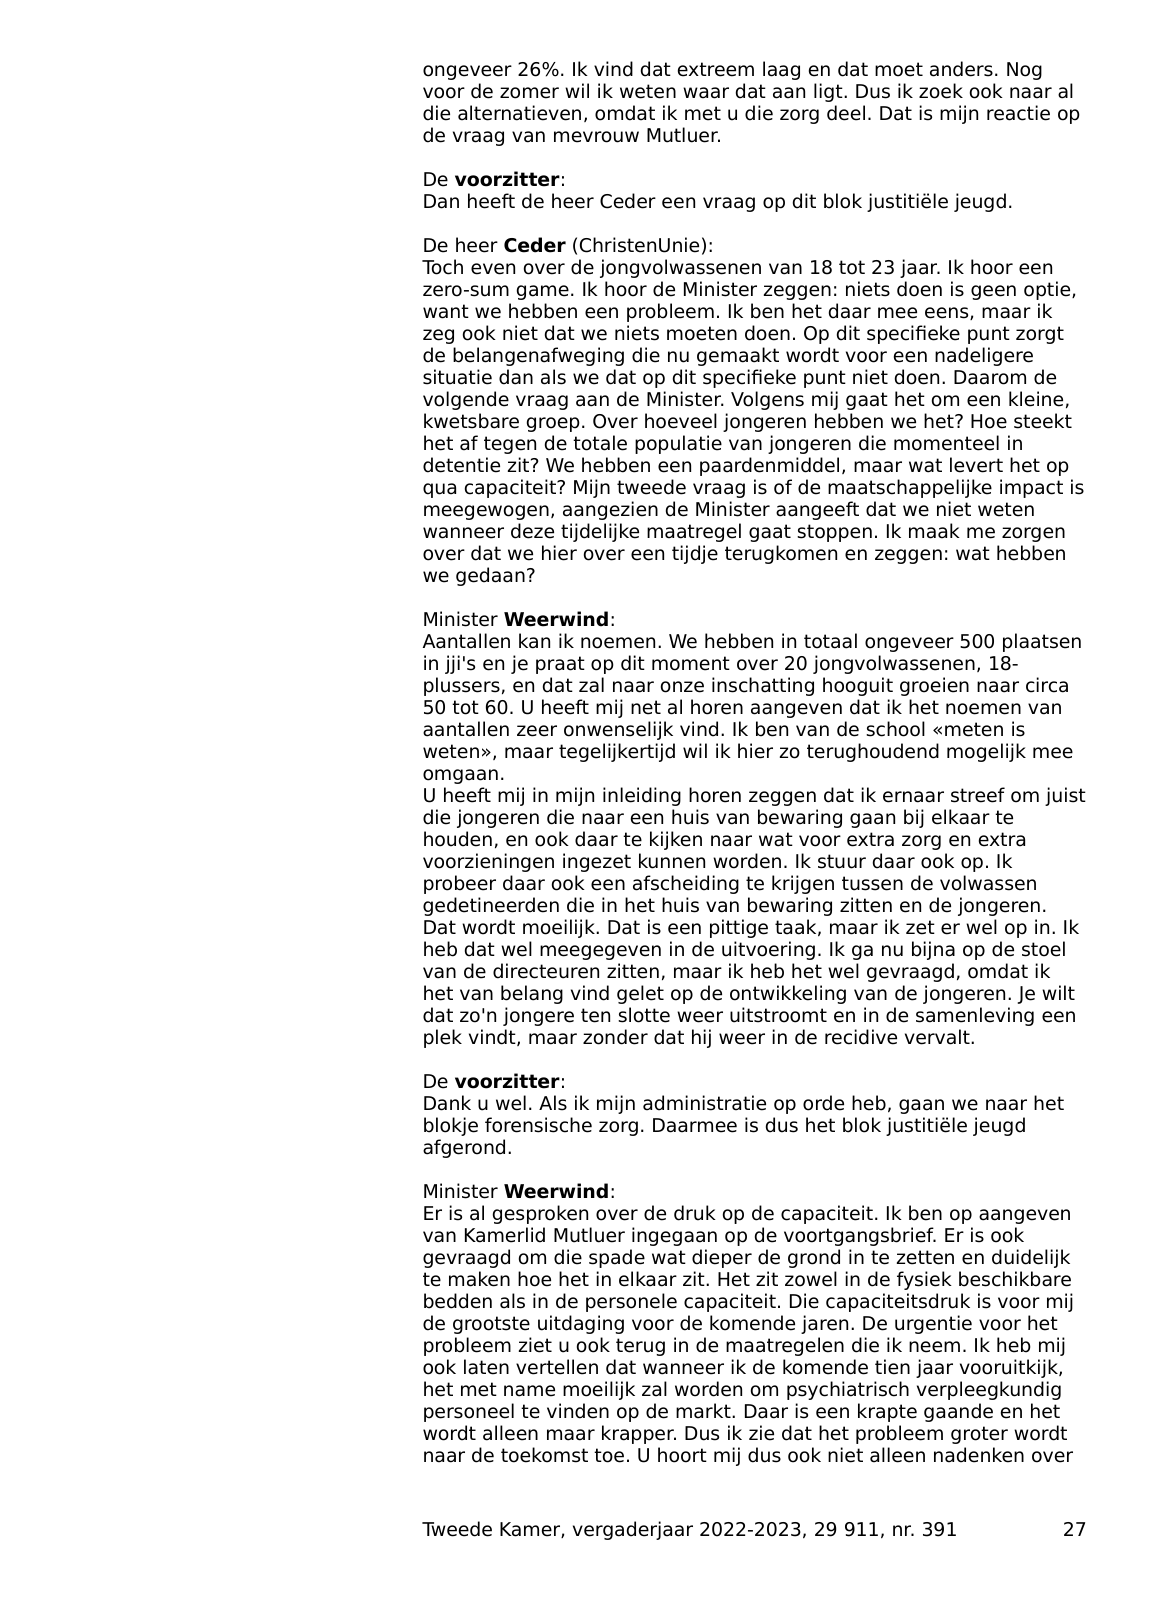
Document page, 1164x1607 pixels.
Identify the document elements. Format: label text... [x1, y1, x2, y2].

text De voorzitter: [422, 1071, 1087, 1093]
text Toch even over de jongvolwassenen van 18 tot 23 jaar. Ik hoor een zero-sum game. Ik hoor de Minister zeggen: niets doen is geen optie, want we hebben een probleem. Ik ben het daar mee eens, maar ik zeg ook niet dat we niets moeten doen. Op dit specifieke punt zorgt de belangenafweging die nu gemaakt wordt voor een nadeligere situatie dan als we dat op dit specifieke punt niet doen. Daarom de volgende vraag aan de Minister. Volgens mij gaat het om een kleine, kwetsbare groep. Over hoeveel jongeren hebben we het? Hoe steekt het af tegen de totale populatie van jongeren die momenteel in detentie zit? We hebben een paardenmiddel, maar wat levert het op qua capaciteit? Mijn tweede vraag is of de maatschappelijke impact is meegewogen, aangezien de Minister aangeeft dat we niet weten wanneer deze tijdelijke maatregel gaat stoppen. Ik maak me zorgen over dat we hier over een tijdje terugkomen en zeggen: wat hebben we gedaan? [422, 257, 1087, 587]
text U heeft mij in mijn inleiding horen zeggen dat ik ernaar streef om juist die jongeren die naar een huis van bewaring gaan bij elkaar te houden, en ook daar te kijken naar wat voor extra zorg en extra voorzieningen ingezet kunnen worden. Ik stuur daar ook op. Ik probeer daar ook een afscheiding te krijgen tussen de volwassen gedetineerden die in het huis van bewaring zitten en de jongeren. Dat wordt moeilijk. Dat is een pittige taak, maar ik zet er wel op in. Ik heb dat wel meegegeven in de uitvoering. Ik ga nu bijna op de stoel van de directeuren zitten, maar ik heb het wel gevraagd, omdat ik het van belang vind gelet op de ontwikkeling van de jongeren. Je wilt dat zo'n jongere ten slotte weer uitstroomt en in de samenleving een plek vindt, maar zonder dat hij weer in de recidive vervalt. [422, 785, 1087, 1049]
text Er is al gesproken over de druk op de capaciteit. Ik ben op aangeven van Kamerlid Mutluer ingegaan op de voortgangsbrief. Er is ook gevraagd om die spade wat dieper de grond in te zetten en duidelijk te maken hoe het in elkaar zit. Het zit zowel in de fysiek beschikbare bedden als in de personele capaciteit. Die capaciteitsdruk is voor mij de grootste uitdaging voor de komende jaren. De urgentie voor het probleem ziet u ook terug in de maatregelen die ik neem. Ik heb mij ook laten vertellen dat wanneer ik de komende tien jaar vooruitkijk, het met name moeilijk zal worden om psychiatrisch verpleegkundig personeel te vinden op de markt. Daar is een krapte gaande en het wordt alleen maar krapper. Dus ik zie dat het probleem groter wordt naar de toekomst toe. U hoort mij dus ook niet alleen nadenken over [422, 1203, 1087, 1467]
text Minister Weerwind: [422, 1181, 1087, 1203]
text Dan heeft de heer Ceder een vraag op dit blok justitiële jeugd. [422, 191, 1087, 213]
text De voorzitter: [422, 169, 1087, 191]
text De heer Ceder (ChristenUnie): [422, 235, 1087, 257]
text Minister Weerwind: [422, 609, 1087, 631]
text ongeveer 26%. Ik vind dat extreem laag en dat moet anders. Nog voor de zomer wil ik weten waar dat aan ligt. Dus ik zoek ook naar al die alternatieven, omdat ik met u die zorg deel. Dat is mijn reactie op de vraag van mevrouw Mutluer. [422, 59, 1087, 147]
text Dank u wel. Als ik mijn administratie op orde heb, gaan we naar het blokje forensische zorg. Daarmee is dus het blok justitiële jeugd afgerond. [422, 1093, 1087, 1159]
text Aantallen kan ik noemen. We hebben in totaal ongeveer 500 plaatsen in jji's en je praat op dit moment over 20 jongvolwassenen, 18-plussers, en dat zal naar onze inschatting hooguit groeien naar circa 50 tot 60. U heeft mij net al horen aangeven dat ik het noemen van aantallen zeer onwenselijk vind. Ik ben van de school «meten is weten», maar tegelijkertijd wil ik hier zo terughoudend mogelijk mee omgaan. [422, 631, 1087, 785]
